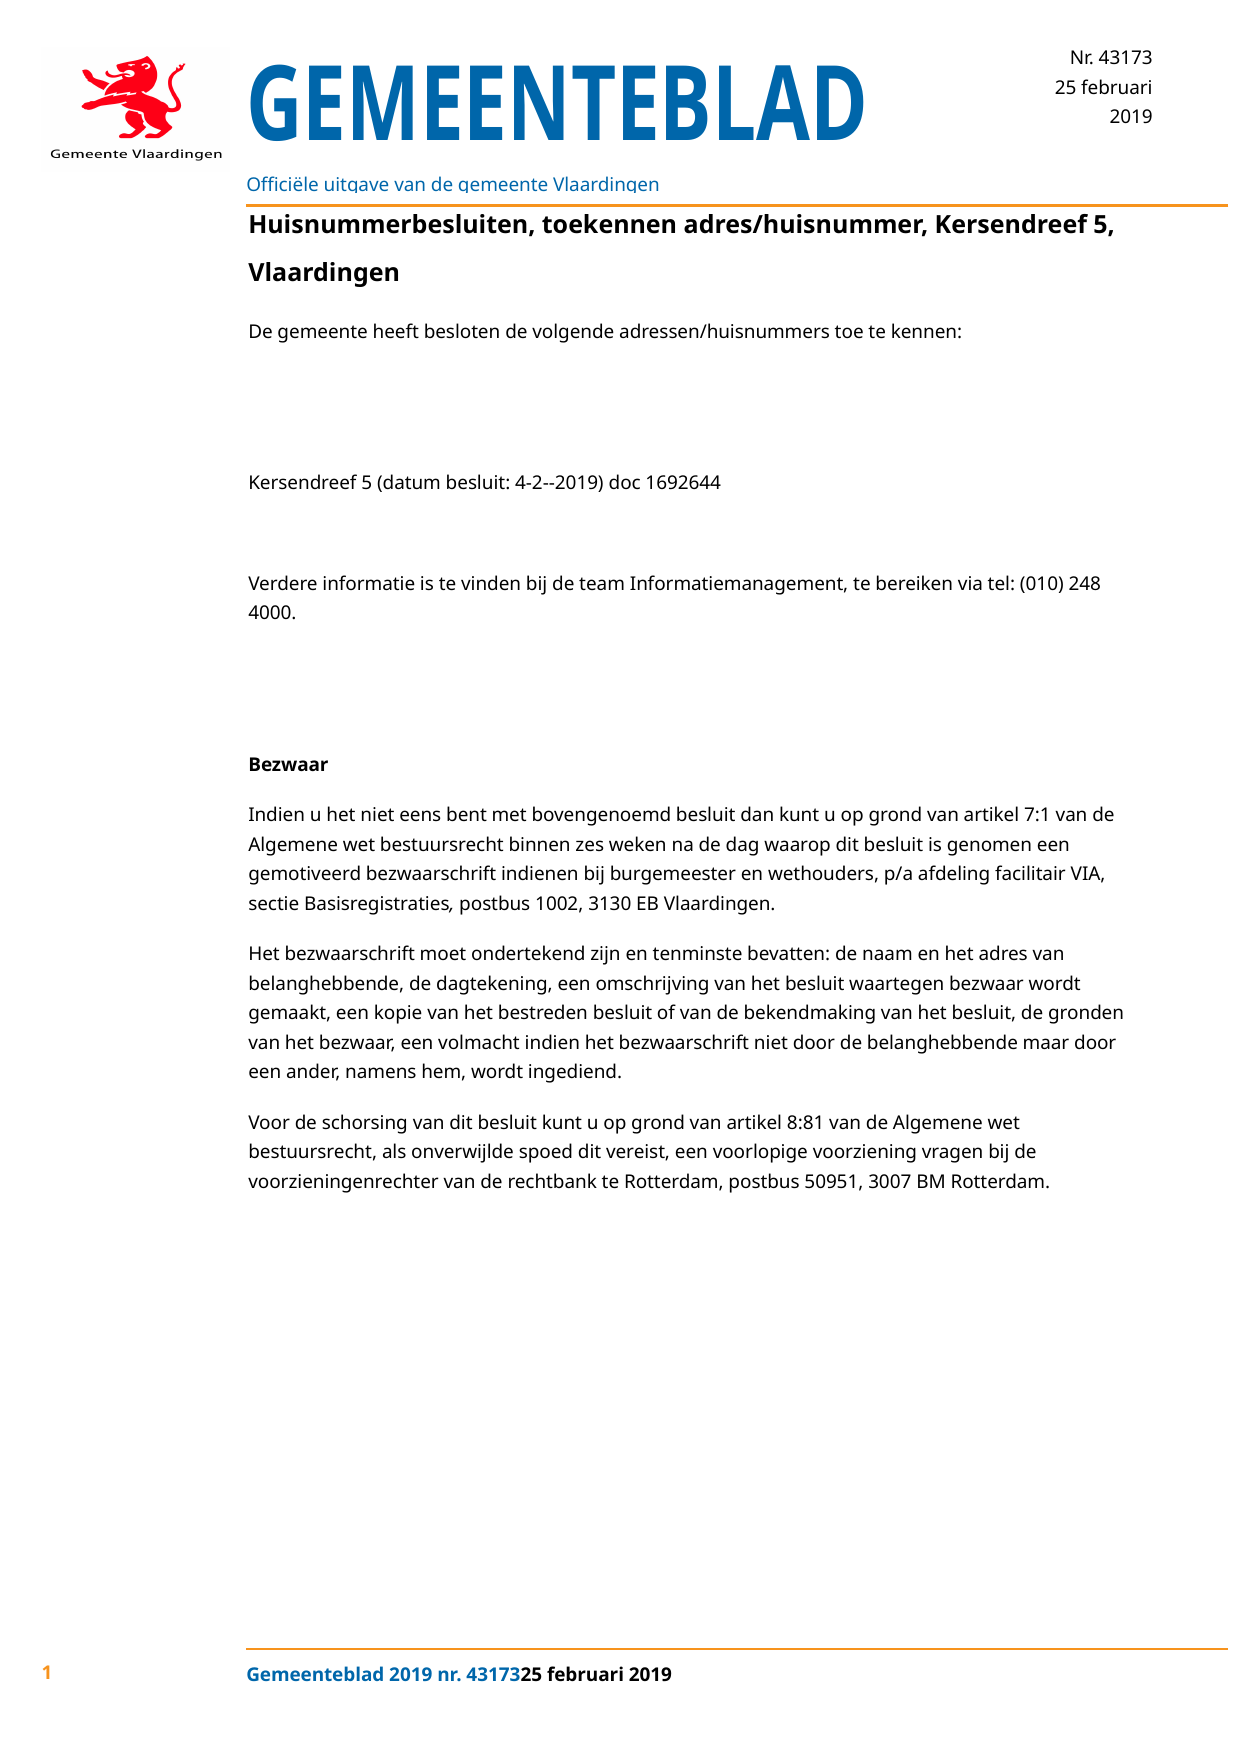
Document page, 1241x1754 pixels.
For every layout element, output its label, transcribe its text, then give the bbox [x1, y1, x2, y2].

text Kersendreef 5 (datum besluit: 4-2--2019) doc 1692644 [248, 469, 1152, 495]
text Voor de schorsing van dit besluit kunt u op grond van artikel 8:81 van de Algemene wet bestuursrecht, als onverwijlde spoed dit vereist, een voorlopige voorziening vragen bij de voorzieningenrechter van de rechtbank te Rotterdam, postbus 50951, 3007 BM Rotterdam. [248, 1109, 1152, 1194]
text Verdere informatie is te vinden bij de team Informatiemanagement, te bereiken via tel: (010) 248 4000. [248, 570, 1152, 625]
text Huisnummerbesluiten, toekennen adres/huisnummer, Kersendreef 5, Vlaardingen [248, 207, 1152, 288]
picture [41, 47, 231, 172]
text De gemeente heeft besloten de volgende adressen/huisnummers toe te kennen: [248, 318, 1152, 344]
text Indien u het niet eens bent met bovengenoemd besluit dan kunt u op grond van artikel 7:1 van de Algemene wet bestuursrecht binnen zes weken na de dag waarop dit besluit is genomen een gemotiveerd bezwaarschrift indienen bij burgemeester en wethouders, p/a afdeling facilitair VIA, sectie Basisregistraties, postbus 1002, 3130 EB Vlaardingen. [248, 801, 1152, 916]
text Bezwaar [248, 751, 1152, 777]
text Het bezwaarschrift moet ondertekend zijn en tenminste bevatten: de naam en het adres van belanghebbende, de dagtekening, een omschrijving van het besluit waartegen bezwaar wordt gemaakt, een kopie van het bestreden besluit of van de bekendmaking van het besluit, de gronden van het bezwaar, een volmacht indien het bezwaarschrift niet door de belanghebbende maar door een ander, namens hem, wordt ingediend. [248, 940, 1152, 1084]
